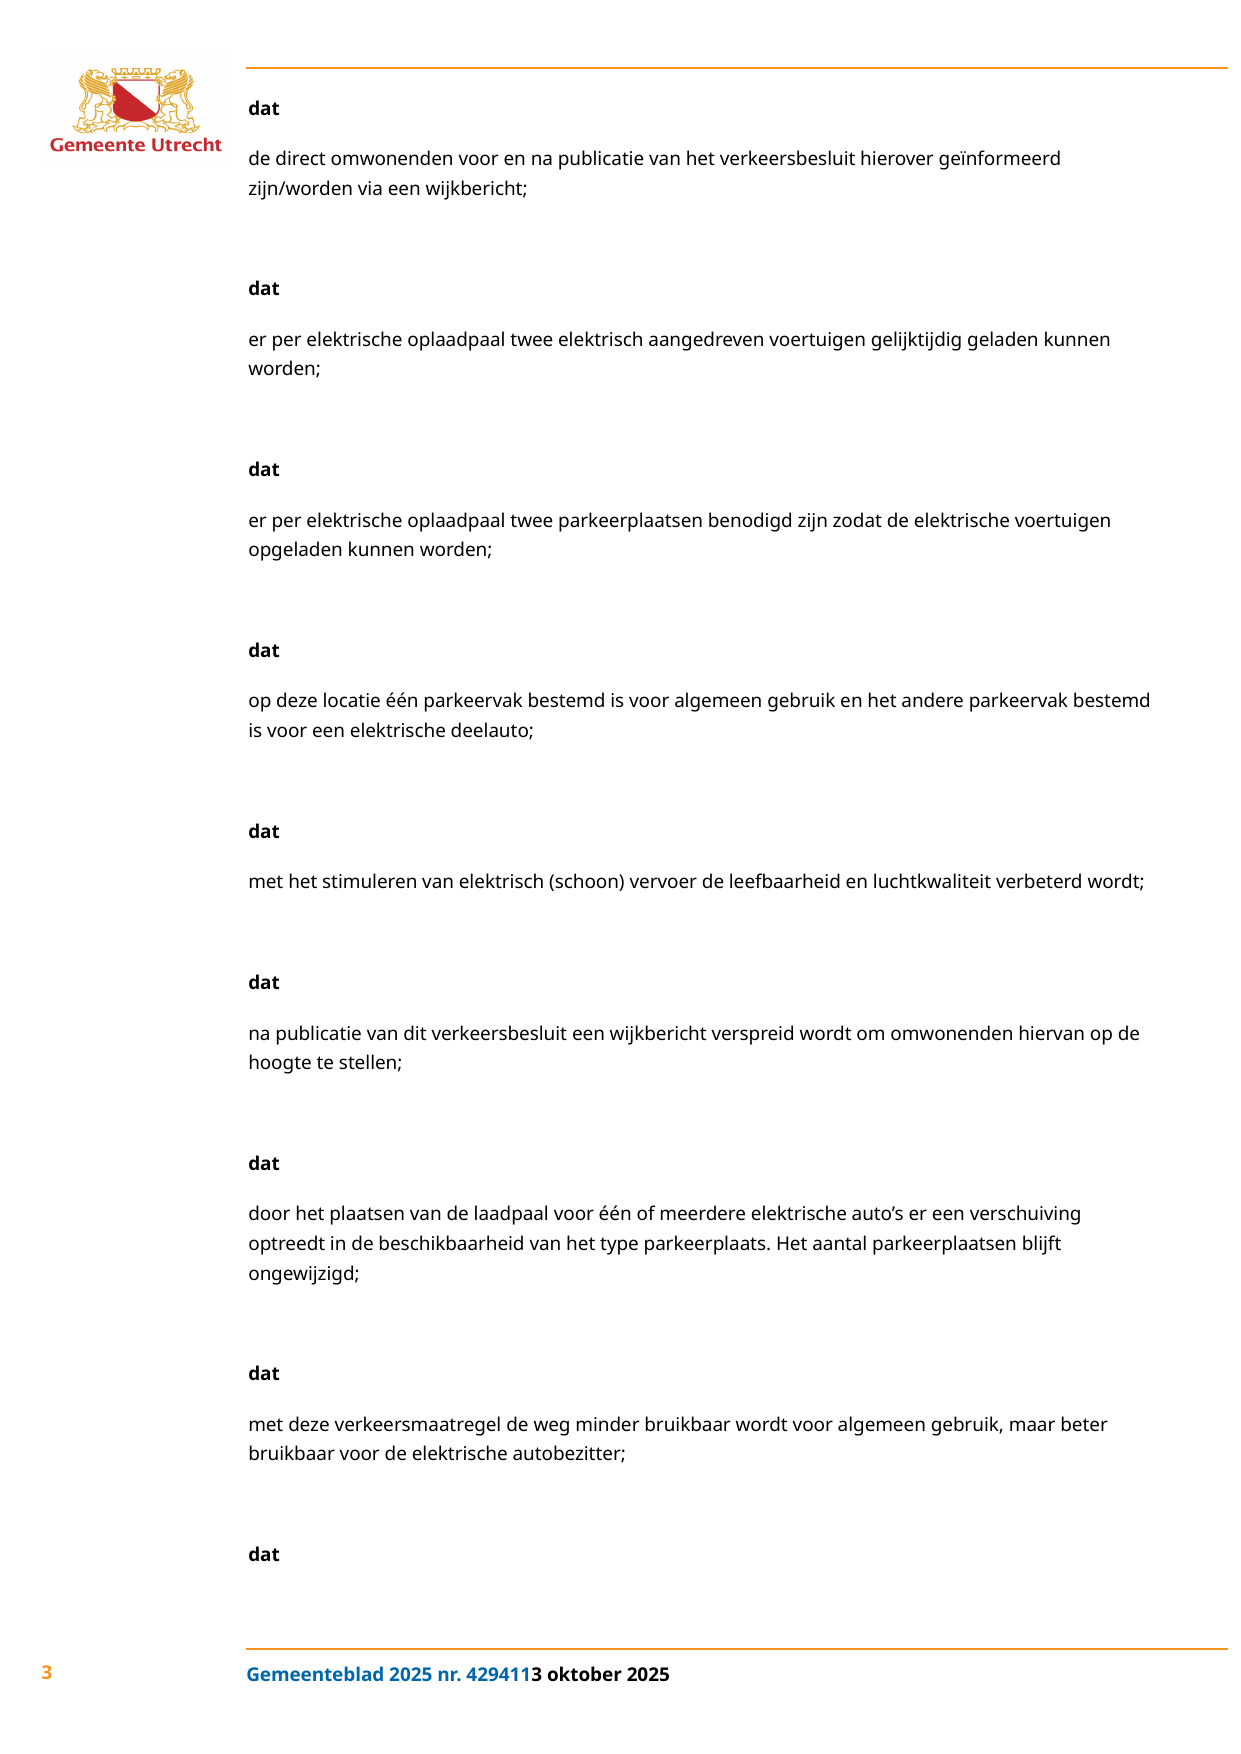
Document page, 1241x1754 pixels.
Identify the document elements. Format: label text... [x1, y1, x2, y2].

text dat [248, 276, 1152, 301]
text met het stimuleren van elektrisch (schoon) vervoer de leefbaarheid en luchtkwaliteit verbeterd wordt; [248, 868, 1152, 894]
text door het plaatsen van de laadpaal voor één of meerdere elektrische auto’s er een verschuiving optreedt in de beschikbaarheid van het type parkeerplaats. Het aantal parkeerplaatsen blijft ongewijzigd; [248, 1201, 1152, 1286]
text dat [248, 818, 1152, 844]
text dat [248, 1150, 1152, 1176]
text er per elektrische oplaadpaal twee parkeerplaatsen benodigd zijn zodat de elektrische voertuigen opgeladen kunnen worden; [248, 507, 1152, 562]
text dat [248, 456, 1152, 482]
picture [41, 47, 231, 172]
text er per elektrische oplaadpaal twee elektrisch aangedreven voertuigen gelijktijdig geladen kunnen worden; [248, 326, 1152, 381]
text na publicatie van dit verkeersbesluit een wijkbericht verspreid wordt om omwonenden hiervan op de hoogte te stellen; [248, 1020, 1152, 1075]
text dat [248, 95, 1152, 121]
text dat [248, 637, 1152, 663]
text dat [248, 1361, 1152, 1386]
text dat [248, 1541, 1152, 1567]
text op deze locatie één parkeervak bestemd is voor algemeen gebruik en het andere parkeervak bestemd is voor een elektrische deelauto; [248, 688, 1152, 743]
text de direct omwonenden voor en na publicatie van het verkeersbesluit hierover geïnformeerd zijn/worden via een wijkbericht; [248, 145, 1152, 201]
text dat [248, 969, 1152, 995]
text met deze verkeersmaatregel de weg minder bruikbaar wordt voor algemeen gebruik, maar beter bruikbaar voor de elektrische autobezitter; [248, 1411, 1152, 1466]
